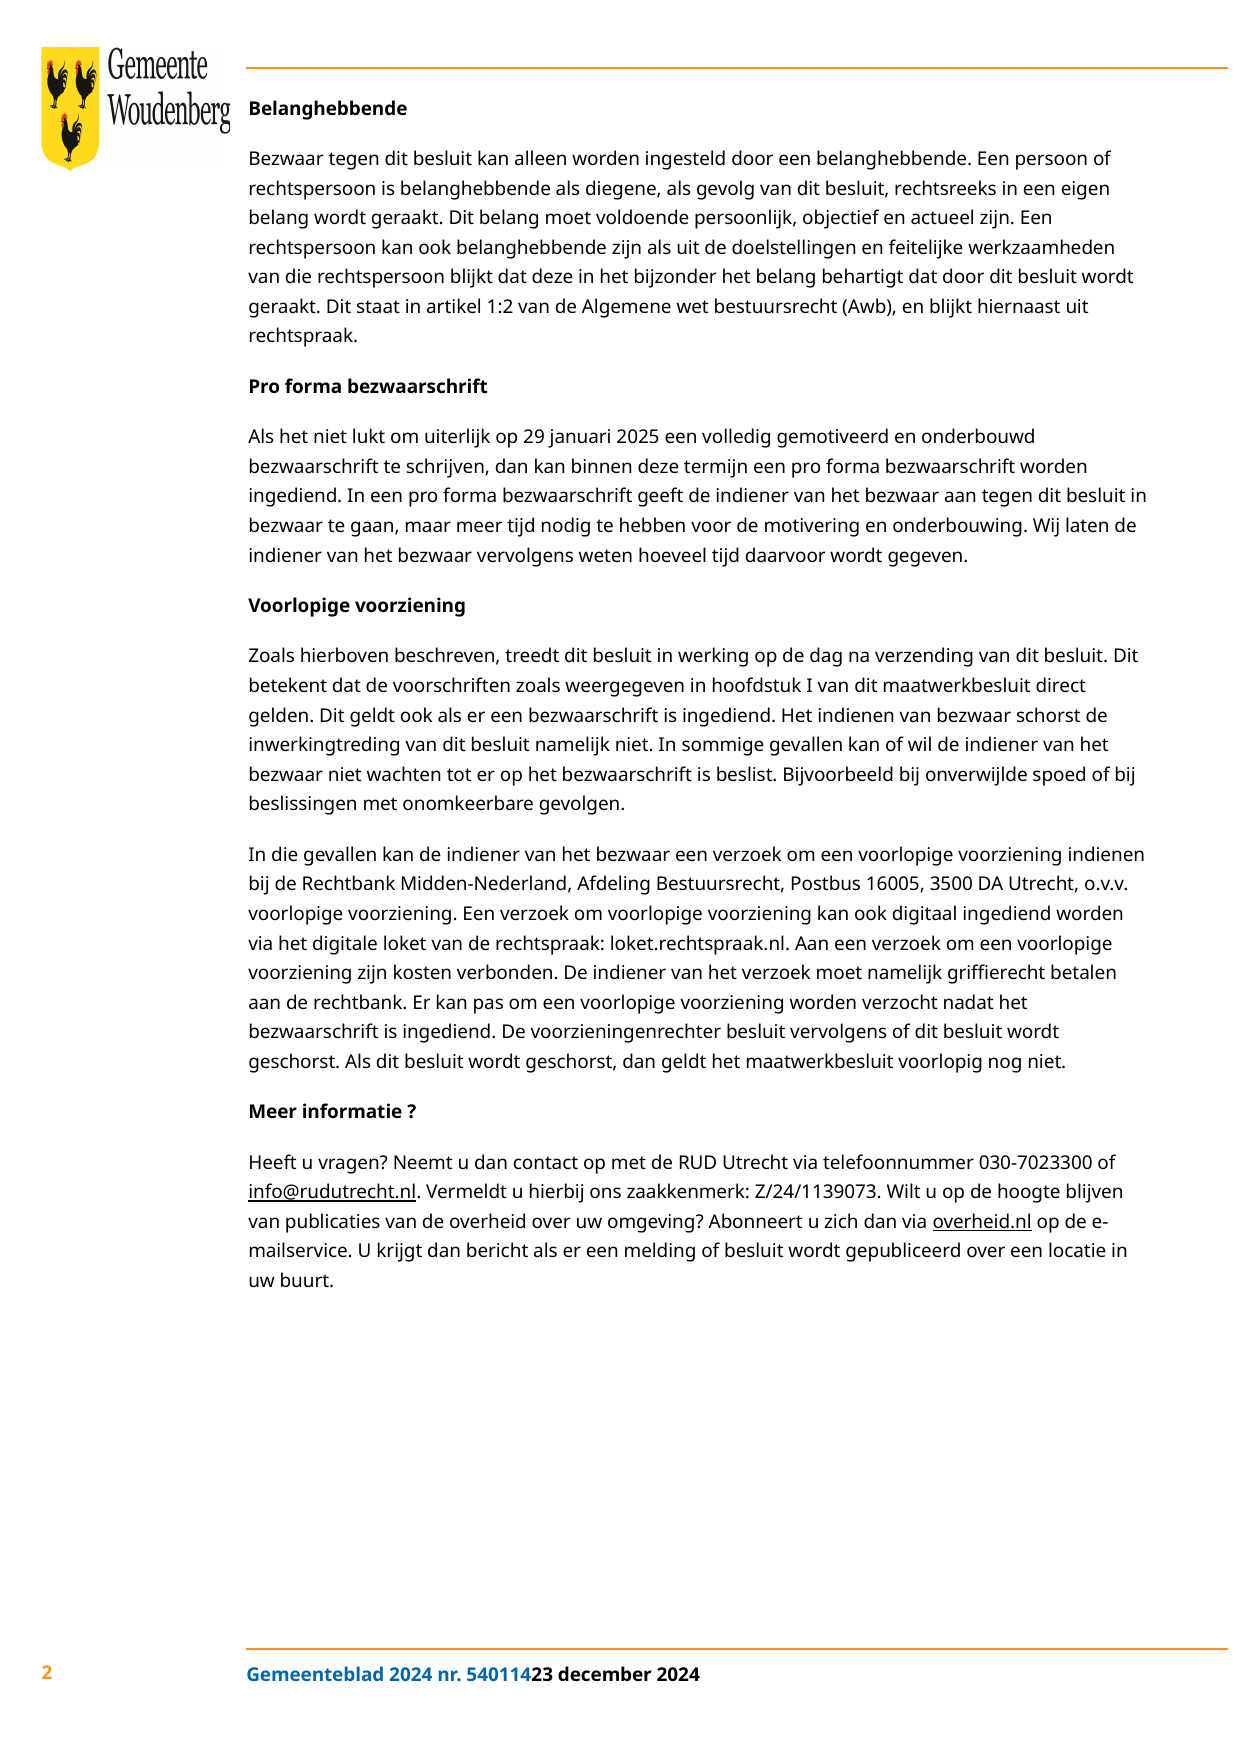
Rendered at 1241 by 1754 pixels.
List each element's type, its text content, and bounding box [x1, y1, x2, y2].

text Zoals hierboven beschreven, treedt dit besluit in werking op de dag na verzending van dit besluit. Dit betekent dat de voorschriften zoals weergegeven in hoofdstuk I van dit maatwerkbesluit direct gelden. Dit geldt ook als er een bezwaarschrift is ingediend. Het indienen van bezwaar schorst de inwerkingtreding van dit besluit namelijk niet. In sommige gevallen kan of wil de indiener van het bezwaar niet wachten tot er op het bezwaarschrift is beslist. Bijvoorbeeld bij onverwijlde spoed of bij beslissingen met onomkeerbare gevolgen. [248, 643, 1152, 816]
text Voorlopige voorziening [248, 592, 1152, 618]
text Pro forma bezwaarschrift [248, 373, 1152, 399]
text In die gevallen kan de indiener van het bezwaar een verzoek om een voorlopige voorziening indienen bij de Rechtbank Midden-Nederland, Afdeling Bestuursrecht, Postbus 16005, 3500 DA Utrecht, o.v.v. voorlopige voorziening. Een verzoek om voorlopige voorziening kan ook digitaal ingediend worden via het digitale loket van de rechtspraak: loket.rechtspraak.nl. Aan een verzoek om een voorlopige voorziening zijn kosten verbonden. De indiener van het verzoek moet namelijk griffierecht betalen aan de rechtbank. Er kan pas om een voorlopige voorziening worden verzocht nadat het bezwaarschrift is ingediend. De voorzieningenrechter besluit vervolgens of dit besluit wordt geschorst. Als dit besluit wordt geschorst, dan geldt het maatwerkbesluit voorlopig nog niet. [248, 841, 1152, 1074]
picture [41, 47, 231, 172]
text Belanghebbende [248, 95, 1152, 121]
text Bezwaar tegen dit besluit kan alleen worden ingesteld door een belanghebbende. Een persoon of rechtspersoon is belanghebbende als diegene, als gevolg van dit besluit, rechtsreeks in een eigen belang wordt geraakt. Dit belang moet voldoende persoonlijk, objectief en actueel zijn. Een rechtspersoon kan ook belanghebbende zijn als uit de doelstellingen en feitelijke werkzaamheden van die rechtspersoon blijkt dat deze in het bijzonder het belang behartigt dat door dit besluit wordt geraakt. Dit staat in artikel 1:2 van de Algemene wet bestuursrecht (Awb), en blijkt hiernaast uit rechtspraak. [248, 145, 1152, 348]
text Meer informatie ? [248, 1098, 1152, 1124]
text Heeft u vragen? Neemt u dan contact op met de RUD Utrecht via telefoonnummer 030-7023300 of info@rudutrecht.nl. Vermeldt u hierbij ons zaakkenmerk: Z/24/1139073. Wilt u op de hoogte blijven van publicaties van de overheid over uw omgeving? Abonneert u zich dan via overheid.nl op de e-mailservice. U krijgt dan bericht als er een melding of besluit wordt gepubliceerd over een locatie in uw buurt. [248, 1149, 1152, 1293]
text Als het niet lukt om uiterlijk op 29 januari 2025 een volledig gemotiveerd en onderbouwd bezwaarschrift te schrijven, dan kan binnen deze termijn een pro forma bezwaarschrift worden ingediend. In een pro forma bezwaarschrift geeft de indiener van het bezwaar aan tegen dit besluit in bezwaar te gaan, maar meer tijd nodig te hebben voor de motivering en onderbouwing. Wij laten de indiener van het bezwaar vervolgens weten hoeveel tijd daarvoor wordt gegeven. [248, 423, 1152, 568]
